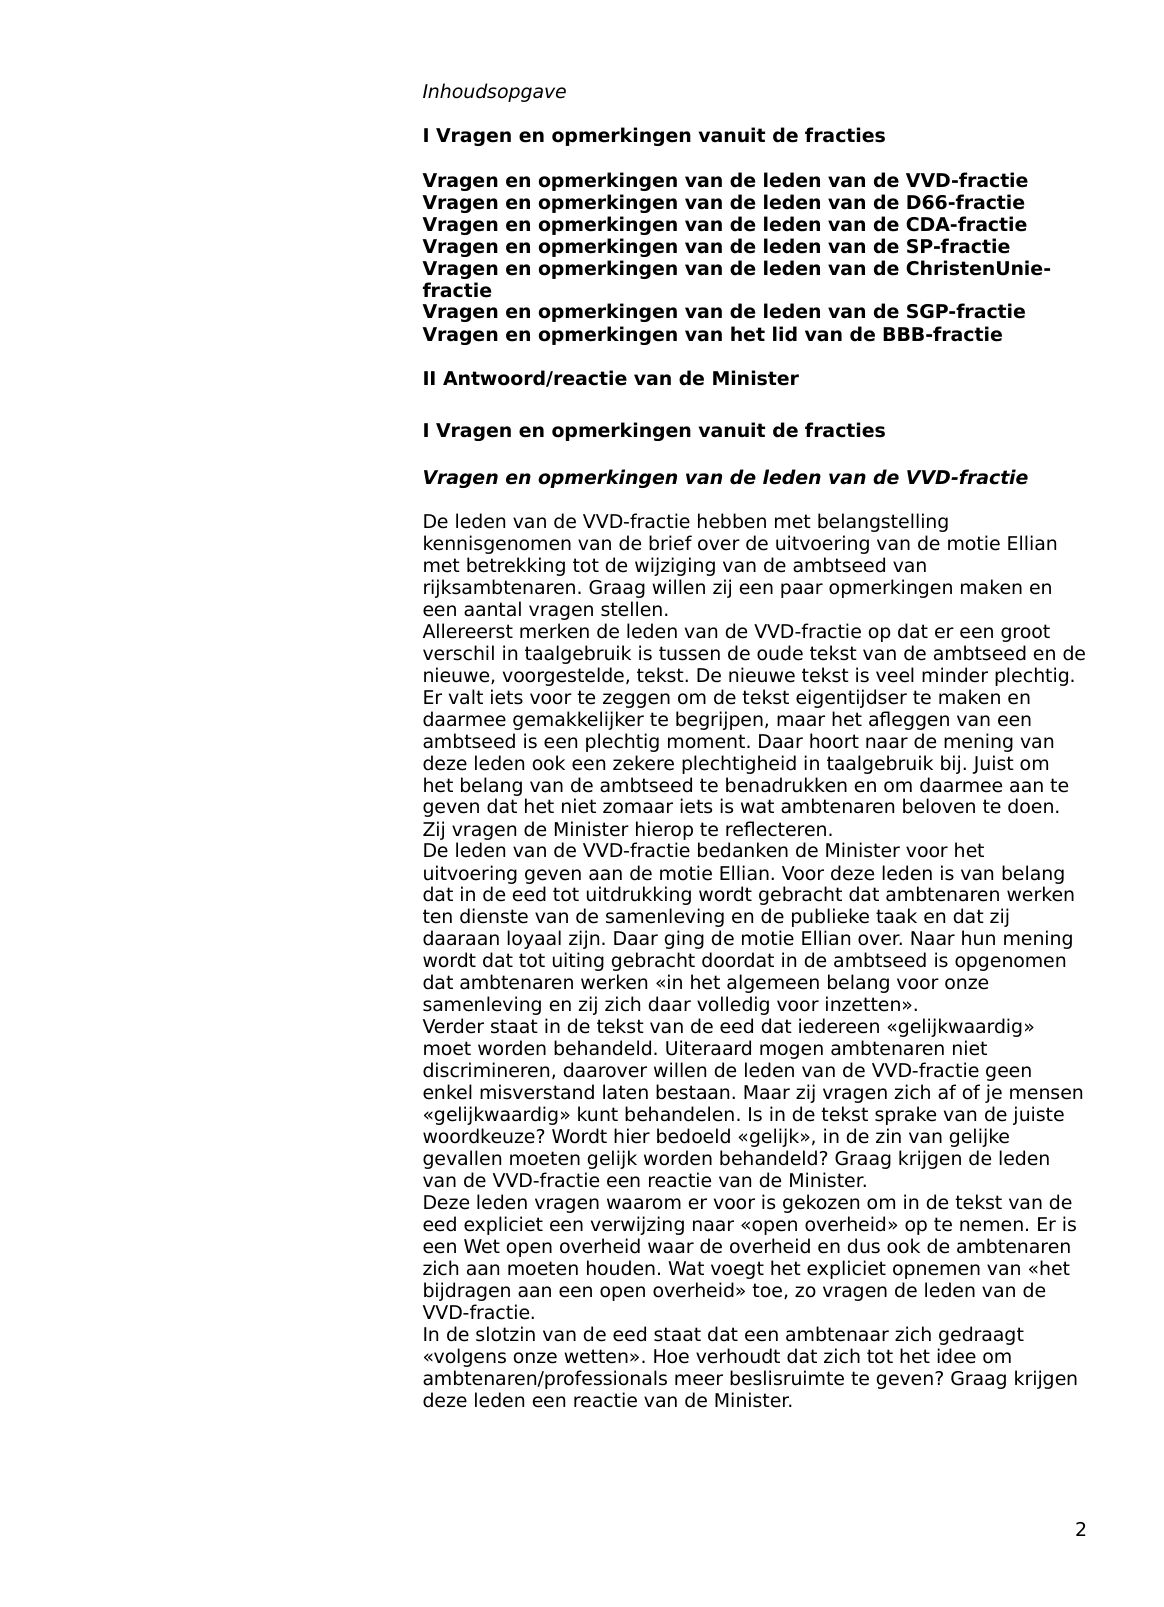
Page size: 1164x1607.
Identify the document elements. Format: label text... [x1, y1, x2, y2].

subtitle Inhoudsopgave [422, 81, 1087, 103]
subtitle Vragen en opmerkingen van de leden van de VVD-fractie [422, 467, 1087, 488]
text Allereerst merken de leden van de VVD-fractie op dat er een groot verschil in taalgebruik is tussen de oude tekst van de ambtseed en de nieuwe, voorgestelde, tekst. De nieuwe tekst is veel minder plechtig. Er valt iets voor te zeggen om de tekst eigentijdser te maken en daarmee gemakkelijker te begrijpen, maar het afleggen van een ambtseed is een plechtig moment. Daar hoort naar de mening van deze leden ook een zekere plechtigheid in taalgebruik bij. Juist om het belang van de ambtseed te benadrukken en om daarmee aan te geven dat het niet zomaar iets is wat ambtenaren beloven te doen. Zij vragen de Minister hierop te reflecteren. [422, 621, 1087, 840]
text Vragen en opmerkingen van het lid van de BBB-fractie [422, 323, 1087, 345]
text Vragen en opmerkingen van de leden van de ChristenUnie-fractie [422, 257, 1087, 301]
text Vragen en opmerkingen van de leden van de D66-fractie [422, 192, 1087, 213]
text Vragen en opmerkingen van de leden van de VVD-fractie [422, 169, 1087, 192]
text Vragen en opmerkingen van de leden van de SGP-fractie [422, 301, 1087, 323]
subtitle I Vragen en opmerkingen vanuit de fracties [422, 125, 1087, 147]
text De leden van de VVD-fractie bedanken de Minister voor het uitvoering geven aan de motie Ellian. Voor deze leden is van belang dat in de eed tot uitdrukking wordt gebracht dat ambtenaren werken ten dienste van de samenleving en de publieke taak en dat zij daaraan loyaal zijn. Daar ging de motie Ellian over. Naar hun mening wordt dat tot uiting gebracht doordat in de ambtseed is opgenomen dat ambtenaren werken «in het algemeen belang voor onze samenleving en zij zich daar volledig voor inzetten». [422, 840, 1087, 1016]
text Vragen en opmerkingen van de leden van de SP-fractie [422, 236, 1087, 257]
text Verder staat in de tekst van de eed dat iedereen «gelijkwaardig» moet worden behandeld. Uiteraard mogen ambtenaren niet discrimineren, daarover willen de leden van de VVD-fractie geen enkel misverstand laten bestaan. Maar zij vragen zich af of je mensen «gelijkwaardig» kunt behandelen. Is in de tekst sprake van de juiste woordkeuze? Wordt hier bedoeld «gelijk», in de zin van gelijke gevallen moeten gelijk worden behandeld? Graag krijgen de leden van de VVD-fractie een reactie van de Minister. [422, 1016, 1087, 1192]
text Vragen en opmerkingen van de leden van de CDA-fractie [422, 213, 1087, 236]
text In de slotzin van de eed staat dat een ambtenaar zich gedraagt «volgens onze wetten». Hoe verhoudt dat zich tot het idee om ambtenaren/professionals meer beslisruimte te geven? Graag krijgen deze leden een reactie van de Minister. [422, 1324, 1087, 1412]
subtitle II Antwoord/reactie van de Minister [422, 368, 1087, 389]
text Deze leden vragen waarom er voor is gekozen om in de tekst van de eed expliciet een verwijzing naar «open overheid» op te nemen. Er is een Wet open overheid waar de overheid en dus ook de ambtenaren zich aan moeten houden. Wat voegt het expliciet opnemen van «het bijdragen aan een open overheid» toe, zo vragen de leden van de VVD-fractie. [422, 1192, 1087, 1324]
subtitle I Vragen en opmerkingen vanuit de fracties [422, 419, 1087, 442]
text De leden van de VVD-fractie hebben met belangstelling kennisgenomen van de brief over de uitvoering van de motie Ellian met betrekking tot de wijziging van de ambtseed van rijksambtenaren. Graag willen zij een paar opmerkingen maken en een aantal vragen stellen. [422, 511, 1087, 621]
